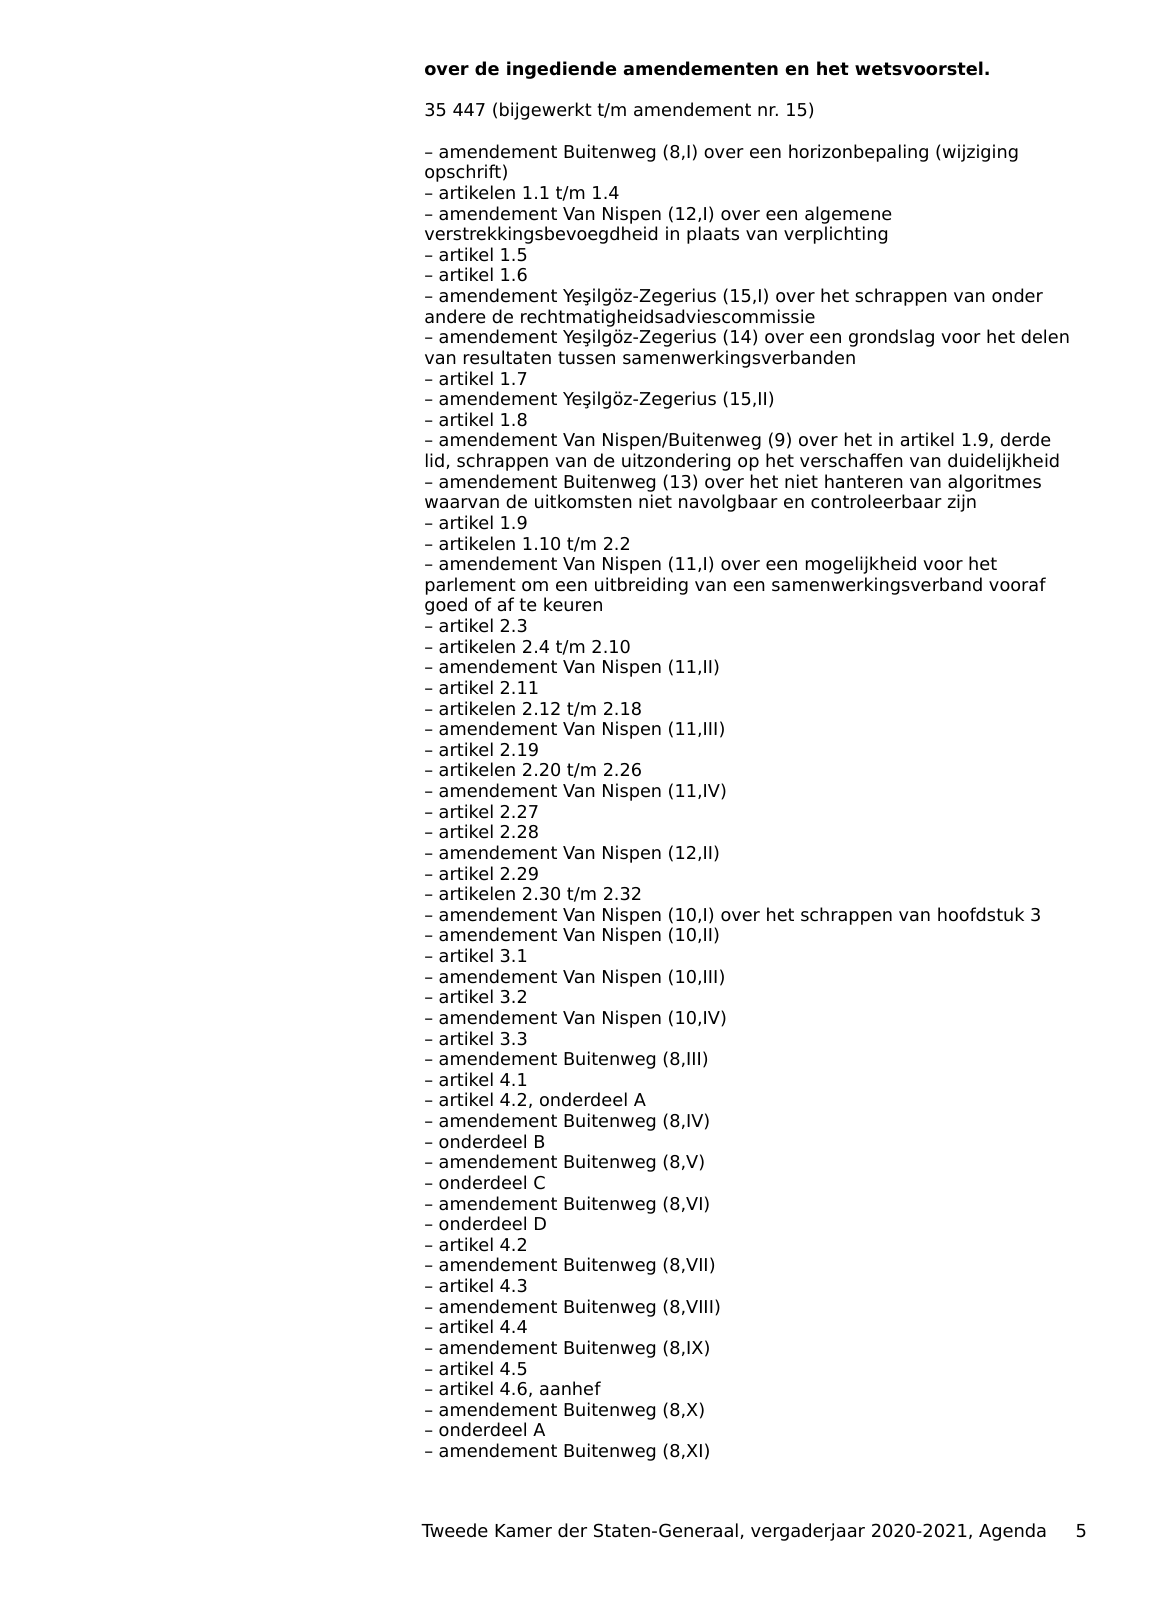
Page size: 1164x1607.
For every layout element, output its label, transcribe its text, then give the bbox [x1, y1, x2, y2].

table_cell [401, 430, 418, 472]
table_cell [401, 59, 418, 80]
table_cell – artikel 2.19 [418, 740, 1087, 760]
table_cell – artikel 4.6, aanhef [418, 1379, 1087, 1400]
table_cell – amendement Buitenweg (8,I) over een horizonbepaling (wijziging opschrift) [418, 142, 1087, 183]
table_cell [77, 1276, 401, 1297]
table_cell – amendement Buitenweg (8,VII) [418, 1255, 1087, 1276]
table_cell [77, 472, 401, 513]
table_cell – artikel 1.9 [418, 513, 1087, 533]
table_cell – artikel 4.1 [418, 1070, 1087, 1090]
table_cell [77, 1029, 401, 1049]
table_cell [401, 802, 418, 822]
table_cell – artikel 4.5 [418, 1359, 1087, 1379]
table_cell [77, 369, 401, 389]
table_cell – onderdeel A [418, 1420, 1087, 1441]
table_cell [401, 1338, 418, 1358]
table_cell [401, 1173, 418, 1193]
table_cell [401, 1379, 418, 1400]
table_cell [401, 369, 418, 389]
table_cell [77, 1400, 401, 1420]
table_cell [77, 534, 401, 554]
table_cell [77, 1214, 401, 1235]
table_cell [401, 389, 418, 410]
table_cell [401, 100, 418, 121]
table_cell – amendement Van Nispen (11,III) [418, 719, 1087, 740]
table_cell [401, 1070, 418, 1090]
table_cell [401, 1008, 418, 1028]
table_cell – artikel 2.27 [418, 802, 1087, 822]
table_cell [401, 1317, 418, 1338]
table_cell – amendement Buitenweg (8,III) [418, 1049, 1087, 1070]
table_cell [401, 967, 418, 987]
table_cell – artikel 3.2 [418, 987, 1087, 1008]
table_cell – artikelen 1.10 t/m 2.2 [418, 534, 1087, 554]
table_cell [418, 80, 1087, 100]
table_cell [77, 1194, 401, 1214]
table_cell [401, 740, 418, 760]
table_cell [77, 1090, 401, 1111]
table_cell [401, 822, 418, 843]
table_cell – amendement Buitenweg (8,XI) [418, 1441, 1087, 1462]
table_cell [401, 534, 418, 554]
table_cell [401, 657, 418, 678]
table_cell [401, 183, 418, 203]
table_cell [77, 719, 401, 740]
table_cell [77, 987, 401, 1008]
table_cell [77, 925, 401, 946]
table_cell [77, 884, 401, 905]
table_cell [77, 389, 401, 410]
table_cell [401, 843, 418, 863]
table_cell [401, 1235, 418, 1255]
table_cell [77, 59, 401, 80]
table_cell [401, 1214, 418, 1235]
table_cell [77, 781, 401, 802]
table_cell [77, 1317, 401, 1338]
table_cell – artikel 4.3 [418, 1276, 1087, 1297]
table_cell – artikel 1.8 [418, 410, 1087, 430]
table_cell [77, 1379, 401, 1400]
table_cell [77, 1132, 401, 1152]
table_cell – artikel 2.28 [418, 822, 1087, 843]
table_cell [77, 1173, 401, 1193]
table_cell [401, 554, 418, 616]
table_cell [77, 1338, 401, 1358]
table_cell [77, 142, 401, 183]
table_cell [401, 1420, 418, 1441]
table_cell [77, 1049, 401, 1070]
table_cell – artikel 1.7 [418, 369, 1087, 389]
table_cell – amendement Buitenweg (8,X) [418, 1400, 1087, 1420]
table_cell – artikel 3.3 [418, 1029, 1087, 1049]
table_cell – amendement Van Nispen/Buitenweg (9) over het in artikel 1.9, derde lid, schrappen van de uitzondering op het verschaffen van duidelijkheid [418, 430, 1087, 472]
table_cell – amendement Van Nispen (11,IV) [418, 781, 1087, 802]
table_cell [77, 245, 401, 265]
table_cell [401, 1441, 418, 1462]
table_cell [77, 822, 401, 843]
table_cell [77, 1070, 401, 1090]
table_cell – amendement Van Nispen (11,I) over een mogelijkheid voor het parlement om een uitbreiding van een samenwerkingsverband vooraf goed of af te keuren [418, 554, 1087, 616]
table_cell [401, 905, 418, 925]
table_cell [401, 80, 418, 100]
table_cell [77, 1359, 401, 1379]
table_cell [401, 1400, 418, 1420]
table_cell [401, 265, 418, 286]
table_cell – amendement Van Nispen (12,I) over een algemene verstrekkingsbevoegdheid in plaats van verplichting [418, 204, 1087, 245]
table_cell [77, 760, 401, 781]
table_cell – artikel 4.2 [418, 1235, 1087, 1255]
table_cell [401, 699, 418, 719]
table_cell – amendement Buitenweg (8,IX) [418, 1338, 1087, 1358]
table_cell [77, 864, 401, 884]
table_cell [401, 410, 418, 430]
table_cell – artikelen 2.12 t/m 2.18 [418, 699, 1087, 719]
table_cell [401, 204, 418, 245]
table_cell [401, 286, 418, 327]
table_cell over de ingediende amendementen en het wetsvoorstel. [418, 59, 1087, 80]
table_cell – artikel 1.6 [418, 265, 1087, 286]
table_cell [77, 1111, 401, 1132]
table_cell – artikelen 1.1 t/m 1.4 [418, 183, 1087, 203]
table_cell [77, 554, 401, 616]
table_cell – amendement Buitenweg (8,V) [418, 1152, 1087, 1173]
table_cell [401, 245, 418, 265]
table_cell [401, 987, 418, 1008]
table_cell [401, 1297, 418, 1317]
table_cell [77, 843, 401, 863]
table_cell [401, 678, 418, 698]
table_cell [401, 1194, 418, 1214]
table_cell – artikelen 2.20 t/m 2.26 [418, 760, 1087, 781]
table_cell [77, 100, 401, 121]
table_cell [77, 121, 401, 142]
table_cell [77, 265, 401, 286]
table_cell [418, 121, 1087, 142]
table_cell [401, 719, 418, 740]
table_cell [401, 1132, 418, 1152]
table_cell – amendement Van Nispen (10,I) over het schrappen van hoofdstuk 3 [418, 905, 1087, 925]
table_cell [77, 637, 401, 657]
table_cell [401, 637, 418, 657]
table_cell [401, 121, 418, 142]
table_cell – artikel 2.11 [418, 678, 1087, 698]
table_cell [77, 1235, 401, 1255]
table_cell [77, 905, 401, 925]
table_cell [77, 946, 401, 967]
table_cell [77, 802, 401, 822]
table_cell – onderdeel D [418, 1214, 1087, 1235]
table_cell [401, 1276, 418, 1297]
table_cell [77, 1420, 401, 1441]
table_cell – onderdeel C [418, 1173, 1087, 1193]
table_cell [77, 430, 401, 472]
table_cell [77, 204, 401, 245]
table_cell [77, 1152, 401, 1173]
table_cell [77, 513, 401, 533]
table_cell [401, 1029, 418, 1049]
table_cell – amendement Van Nispen (11,II) [418, 657, 1087, 678]
table_cell [401, 1359, 418, 1379]
table_cell [77, 1255, 401, 1276]
table_cell – artikelen 2.30 t/m 2.32 [418, 884, 1087, 905]
table_cell – amendement Buitenweg (13) over het niet hanteren van algoritmes waarvan de uitkomsten niet navolgbaar en controleerbaar zijn [418, 472, 1087, 513]
table_cell [77, 286, 401, 327]
table_cell – onderdeel B [418, 1132, 1087, 1152]
table_cell [77, 183, 401, 203]
table_cell [77, 1297, 401, 1317]
table_cell – amendement Van Nispen (12,II) [418, 843, 1087, 863]
table_cell – artikel 2.29 [418, 864, 1087, 884]
table_cell – artikel 4.4 [418, 1317, 1087, 1338]
table_cell [77, 657, 401, 678]
table_cell [77, 410, 401, 430]
table_cell [77, 967, 401, 987]
table_cell [401, 513, 418, 533]
table_cell [77, 80, 401, 100]
table_cell – amendement Van Nispen (10,III) [418, 967, 1087, 987]
table_cell – artikel 2.3 [418, 616, 1087, 637]
table_cell – amendement Yeşilgöz-Zegerius (14) over een grondslag voor het delen van resultaten tussen samenwerkingsverbanden [418, 327, 1087, 368]
table_cell – artikel 3.1 [418, 946, 1087, 967]
table_cell [401, 781, 418, 802]
table_cell [401, 1152, 418, 1173]
table_cell – amendement Van Nispen (10,II) [418, 925, 1087, 946]
table_cell [401, 142, 418, 183]
table_cell – artikel 1.5 [418, 245, 1087, 265]
table_cell – amendement Buitenweg (8,IV) [418, 1111, 1087, 1132]
table_cell [401, 884, 418, 905]
table_cell [77, 616, 401, 637]
table_cell [401, 327, 418, 368]
table_cell – amendement Van Nispen (10,IV) [418, 1008, 1087, 1028]
table_cell [77, 678, 401, 698]
table_cell [77, 740, 401, 760]
table_cell [401, 760, 418, 781]
table_cell [401, 616, 418, 637]
table_cell 35 447 (bijgewerkt t/m amendement nr. 15) [418, 100, 1087, 121]
table_cell [401, 1255, 418, 1276]
table_cell [77, 327, 401, 368]
table_cell [401, 1111, 418, 1132]
table_cell [401, 864, 418, 884]
table_cell – amendement Yeşilgöz-Zegerius (15,I) over het schrappen van onder andere de rechtmatigheidsadviescommissie [418, 286, 1087, 327]
table_cell [77, 699, 401, 719]
table_cell – artikel 4.2, onderdeel A [418, 1090, 1087, 1111]
table_cell [401, 1090, 418, 1111]
table_cell [401, 472, 418, 513]
table_cell [401, 946, 418, 967]
table_cell [77, 1441, 401, 1462]
table_cell [401, 1049, 418, 1070]
table_cell – amendement Yeşilgöz-Zegerius (15,II) [418, 389, 1087, 410]
table_cell [77, 1008, 401, 1028]
table_cell – amendement Buitenweg (8,VI) [418, 1194, 1087, 1214]
table_cell [401, 925, 418, 946]
table_cell – artikelen 2.4 t/m 2.10 [418, 637, 1087, 657]
table_cell – amendement Buitenweg (8,VIII) [418, 1297, 1087, 1317]
